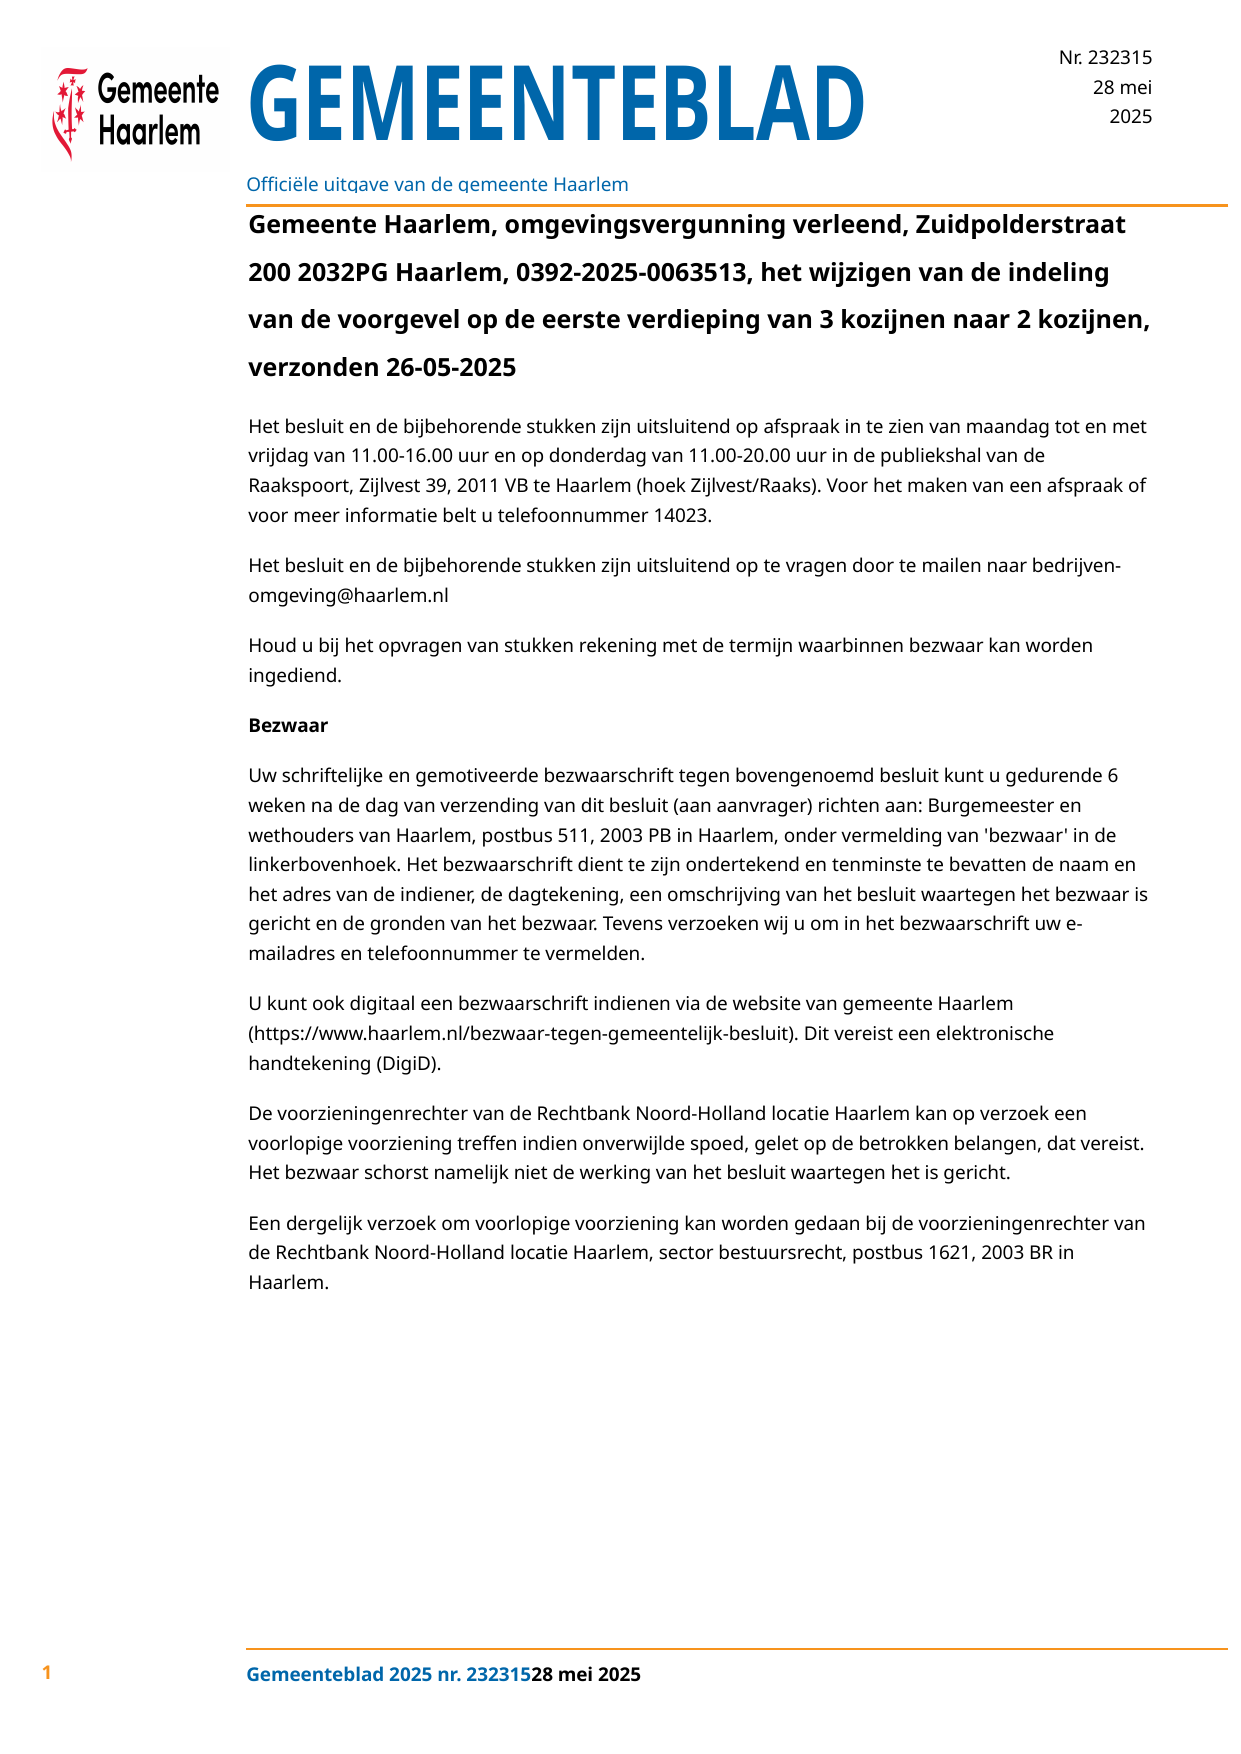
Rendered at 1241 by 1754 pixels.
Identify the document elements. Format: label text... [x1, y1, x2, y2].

text Houd u bij het opvragen van stukken rekening met de termijn waarbinnen bezwaar kan worden ingediend. [248, 632, 1152, 688]
text U kunt ook digitaal een bezwaarschrift indienen via de website van gemeente Haarlem (https://www.haarlem.nl/bezwaar-tegen-gemeentelijk-besluit). Dit vereist een elektronische handtekening (DigiD). [248, 991, 1152, 1076]
text De voorzieningenrechter van de Rechtbank Noord-Holland locatie Haarlem kan op verzoek een voorlopige voorziening treffen indien onverwijlde spoed, gelet op de betrokken belangen, dat vereist. Het bezwaar schorst namelijk niet de werking van het besluit waartegen het is gericht. [248, 1100, 1152, 1185]
text Uw schriftelijke en gemotiveerde bezwaarschrift tegen bovengenoemd besluit kunt u gedurende 6 weken na de dag van verzending van dit besluit (aan aanvrager) richten aan: Burgemeester en wethouders van Haarlem, postbus 511, 2003 PB in Haarlem, onder vermelding van 'bezwaar' in de linkerbovenhoek. Het bezwaarschrift dient te zijn ondertekend en tenminste te bevatten de naam en het adres van de indiener, de dagtekening, een omschrijving van het besluit waartegen het bezwaar is gericht en de gronden van het bezwaar. Tevens verzoeken wij u om in het bezwaarschrift uw e-mailadres en telefoonnummer te vermelden. [248, 763, 1152, 966]
text Het besluit en de bijbehorende stukken zijn uitsluitend op afspraak in te zien van maandag tot en met vrijdag van 11.00-16.00 uur en op donderdag van 11.00-20.00 uur in de publiekshal van de Raakspoort, Zijlvest 39, 2011 VB te Haarlem (hoek Zijlvest/Raaks). Voor het maken van een afspraak of voor meer informatie belt u telefoonnummer 14023. [248, 413, 1152, 528]
text Het besluit en de bijbehorende stukken zijn uitsluitend op te vragen door te mailen naar bedrijven-omgeving@haarlem.nl [248, 552, 1152, 608]
text Bezwaar [248, 712, 1152, 738]
text Een dergelijk verzoek om voorlopige voorziening kan worden gedaan bij de voorzieningenrechter van de Rechtbank Noord-Holland locatie Haarlem, sector bestuursrecht, postbus 1621, 2003 BR in Haarlem. [248, 1210, 1152, 1295]
picture [41, 47, 231, 172]
text Gemeente Haarlem, omgevingsvergunning verleend, Zuidpolderstraat 200 2032PG Haarlem, 0392-2025-0063513, het wijzigen van de indeling van de voorgevel op de eerste verdieping van 3 kozijnen naar 2 kozijnen, verzonden 26-05-2025 [248, 207, 1152, 384]
